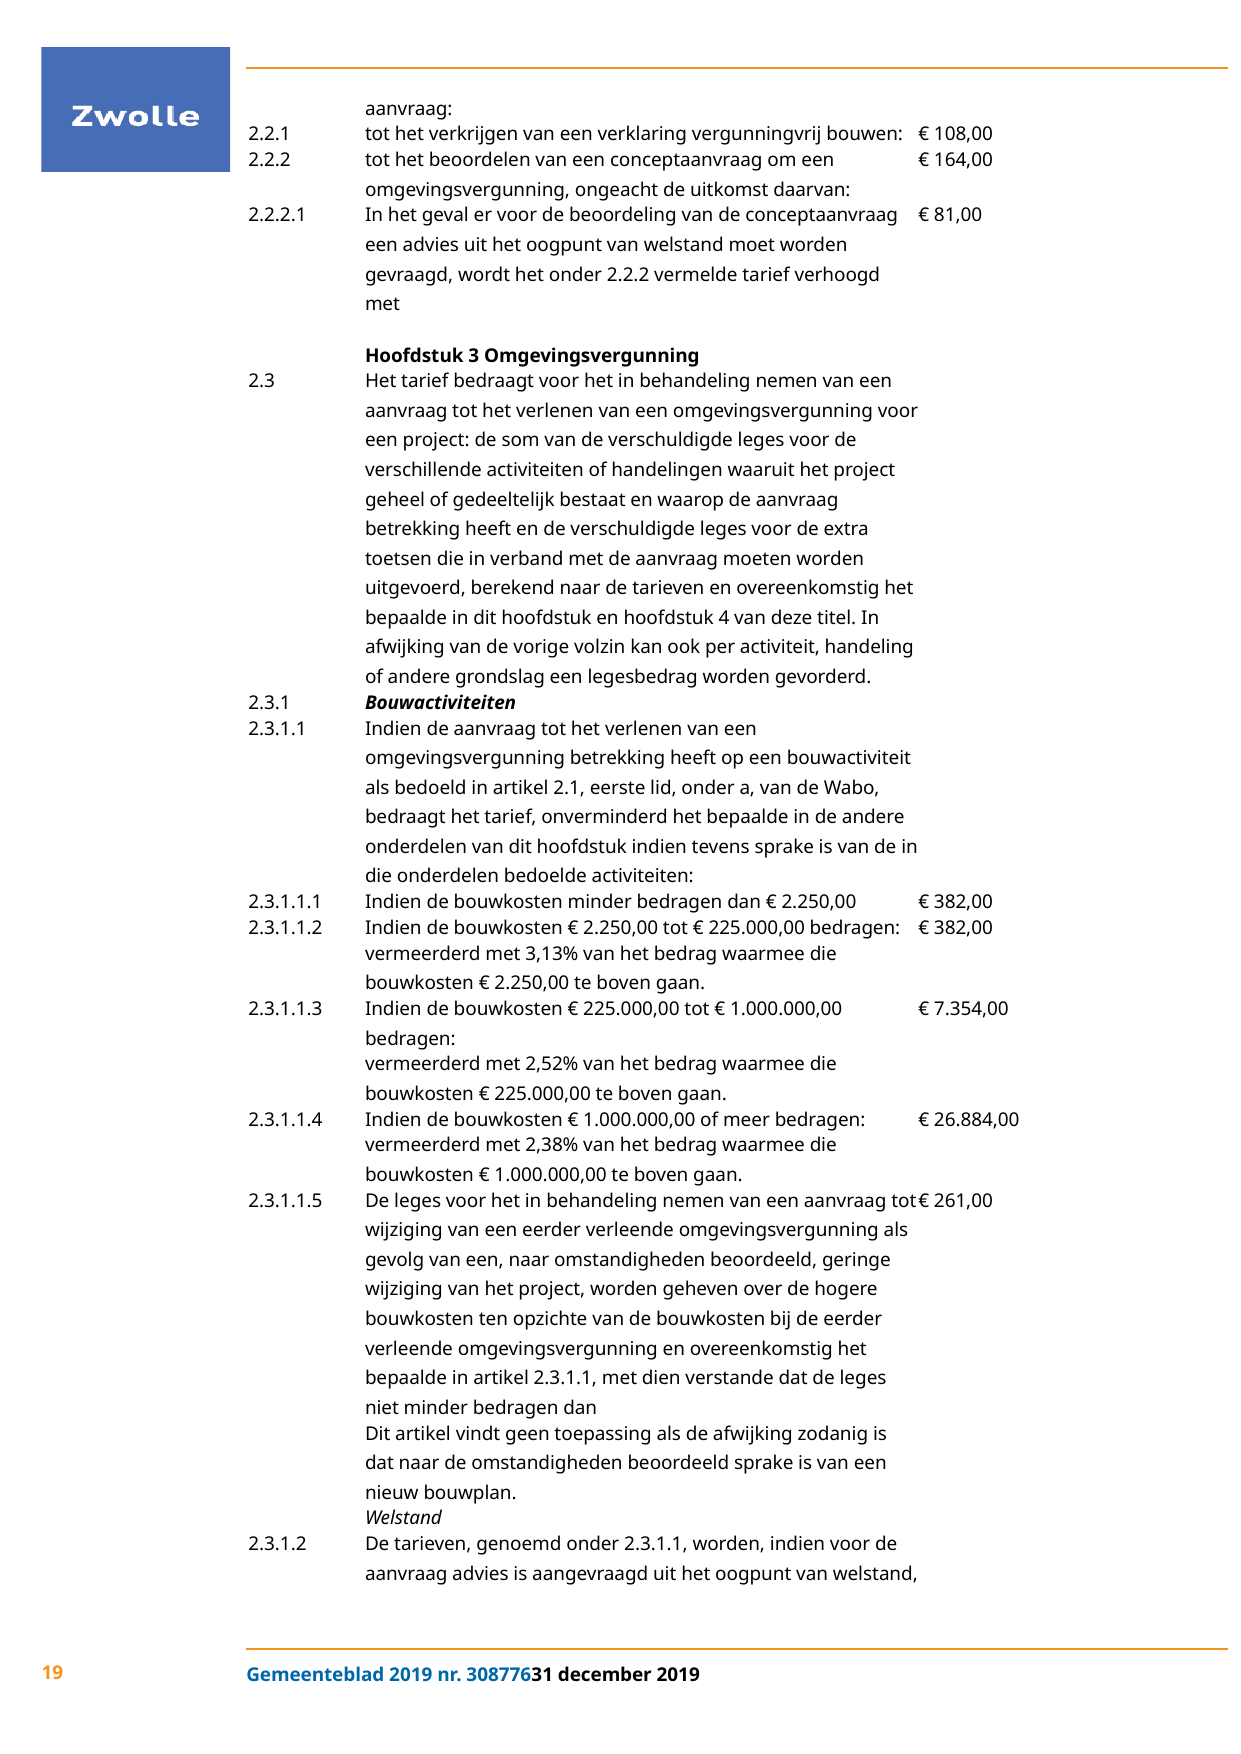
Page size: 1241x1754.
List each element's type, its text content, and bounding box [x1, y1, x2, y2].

table_cell 2.2.2 [248, 146, 365, 202]
table_cell 2.3.1.1.5 [248, 1187, 365, 1420]
table_cell 2.3.1.2 [248, 1530, 365, 1586]
table_cell [918, 95, 1152, 121]
table_cell [918, 342, 1152, 367]
table_cell Indien de bouwkosten € 2.250,00 tot € 225.000,00 bedragen: [365, 914, 918, 940]
table_cell tot het verkrijgen van een verklaring vergunningvrij bouwen: [365, 121, 918, 146]
table_cell [918, 368, 1152, 689]
table_cell [918, 940, 1152, 995]
table_cell [248, 1132, 365, 1187]
table_cell Indien de bouwkosten € 225.000,00 tot € 1.000.000,00 bedragen: [365, 995, 918, 1051]
table_cell [248, 342, 365, 367]
table_cell [248, 1051, 365, 1106]
table_cell De tarieven, genoemd onder 2.3.1.1, worden, indien voor de aanvraag advies is aangevraagd uit het oogpunt van welstand, [365, 1530, 918, 1586]
table_cell 2.3.1.1 [248, 715, 365, 888]
table_cell [918, 1420, 1152, 1504]
table_cell Bouwactiviteiten [365, 689, 918, 715]
table_cell € 81,00 [918, 202, 1152, 316]
table_cell Dit artikel vindt geen toepassing als de afwijking zodanig is dat naar de omstandigheden beoordeeld sprake is van een nieuw bouwplan. [365, 1420, 918, 1504]
table_cell vermeerderd met 2,52% van het bedrag waarmee die bouwkosten € 225.000,00 te boven gaan. [365, 1051, 918, 1106]
table_cell [918, 1051, 1152, 1106]
table_cell [248, 316, 365, 342]
picture [41, 47, 231, 172]
table_cell 2.3.1.1.2 [248, 914, 365, 940]
table_cell € 26.884,00 [918, 1106, 1152, 1132]
table_cell € 164,00 [918, 146, 1152, 202]
table_cell De leges voor het in behandeling nemen van een aanvraag tot wijziging van een eerder verleende omgevingsvergunning als gevolg van een, naar omstandigheden beoordeeld, geringe wijziging van het project, worden geheven over de hogere bouwkosten ten opzichte van de bouwkosten bij de eerder verleende omgevingsvergunning en overeenkomstig het bepaalde in artikel 2.3.1.1, met dien verstande dat de leges niet minder bedragen dan [365, 1187, 918, 1420]
table_cell Indien de bouwkosten € 1.000.000,00 of meer bedragen: [365, 1106, 918, 1132]
table_cell tot het beoordelen van een conceptaanvraag om een omgevingsvergunning, ongeacht de uitkomst daarvan: [365, 146, 918, 202]
table_cell [918, 1132, 1152, 1187]
table_cell Indien de aanvraag tot het verlenen van een omgevingsvergunning betrekking heeft op een bouwactiviteit als bedoeld in artikel 2.1, eerste lid, onder a, van de Wabo, bedraagt het tarief, onverminderd het bepaalde in de andere onderdelen van dit hoofdstuk indien tevens sprake is van de in die onderdelen bedoelde activiteiten: [365, 715, 918, 888]
table_cell € 7.354,00 [918, 995, 1152, 1051]
table_cell 2.2.2.1 [248, 202, 365, 316]
table_cell [918, 316, 1152, 342]
table_cell vermeerderd met 2,38% van het bedrag waarmee die bouwkosten € 1.000.000,00 te boven gaan. [365, 1132, 918, 1187]
table_cell [248, 95, 365, 121]
table_cell Het tarief bedraagt voor het in behandeling nemen van een aanvraag tot het verlenen van een omgevingsvergunning voor een project: de som van de verschuldigde leges voor de verschillende activiteiten of handelingen waaruit het project geheel of gedeeltelijk bestaat en waarop de aanvraag betrekking heeft en de verschuldigde leges voor de extra toetsen die in verband met de aanvraag moeten worden uitgevoerd, berekend naar de tarieven en overeenkomstig het bepaalde in dit hoofdstuk en hoofdstuk 4 van deze titel. In afwijking van de vorige volzin kan ook per activiteit, handeling of andere grondslag een legesbedrag worden gevorderd. [365, 368, 918, 689]
table_cell € 261,00 [918, 1187, 1152, 1420]
table_cell [918, 715, 1152, 888]
table_cell 2.2.1 [248, 121, 365, 146]
table_cell Indien de bouwkosten minder bedragen dan € 2.250,00 [365, 889, 918, 914]
table_cell [365, 316, 918, 342]
table_cell € 382,00 [918, 914, 1152, 940]
table_cell [248, 1505, 365, 1530]
table_cell 2.3.1.1.4 [248, 1106, 365, 1132]
table_cell € 382,00 [918, 889, 1152, 914]
table_cell Welstand [365, 1505, 918, 1530]
table_cell In het geval er voor de beoordeling van de conceptaanvraag een advies uit het oogpunt van welstand moet worden gevraagd, wordt het onder 2.2.2 vermelde tarief verhoogd met [365, 202, 918, 316]
table_cell Hoofdstuk 3 Omgevingsvergunning [365, 342, 918, 367]
table_cell aanvraag: [365, 95, 918, 121]
table_cell € 108,00 [918, 121, 1152, 146]
table_cell 2.3 [248, 368, 365, 689]
table_cell [918, 1530, 1152, 1586]
table_cell 2.3.1.1.1 [248, 889, 365, 914]
table_cell 2.3.1.1.3 [248, 995, 365, 1051]
table_cell [248, 940, 365, 995]
table_cell 2.3.1 [248, 689, 365, 715]
table_cell [918, 689, 1152, 715]
table_cell vermeerderd met 3,13% van het bedrag waarmee die bouwkosten € 2.250,00 te boven gaan. [365, 940, 918, 995]
table_cell [248, 1420, 365, 1504]
table_cell [918, 1505, 1152, 1530]
